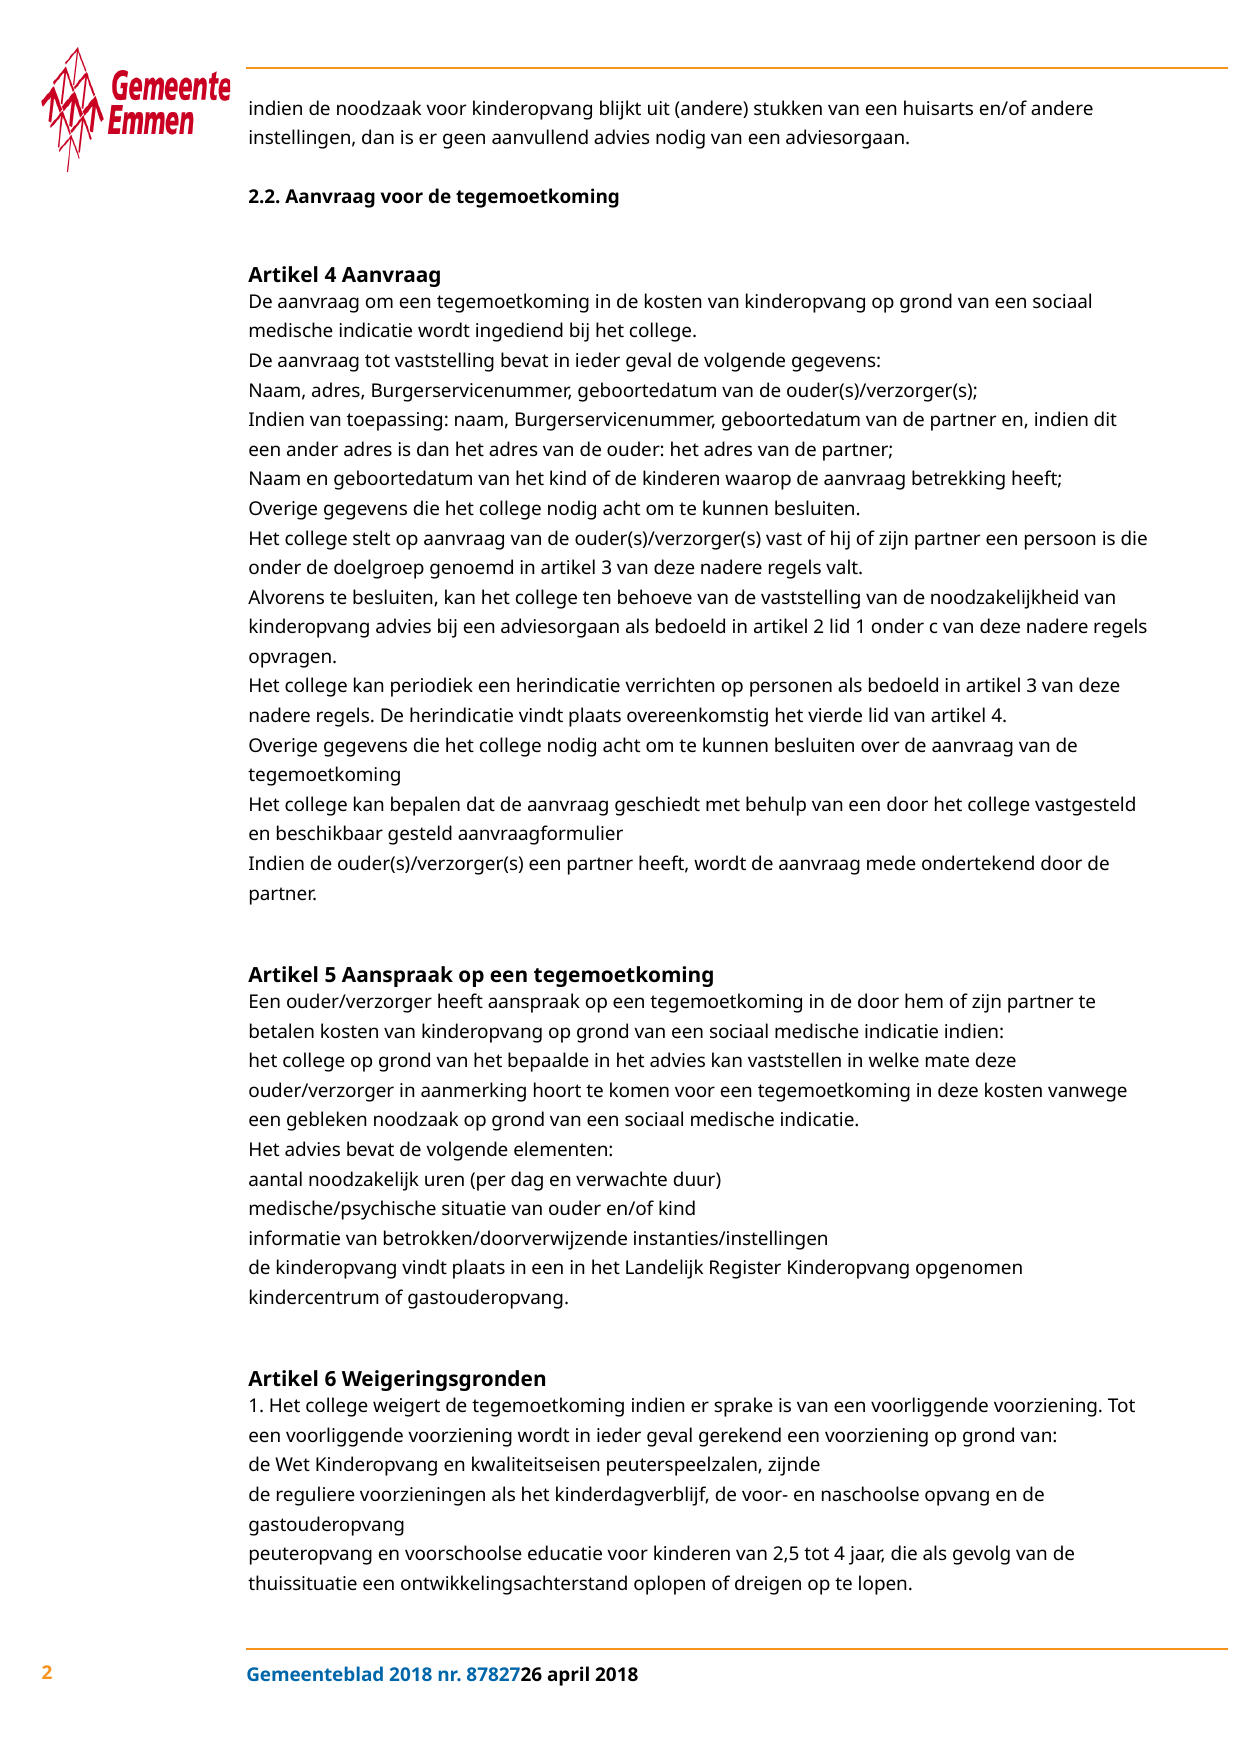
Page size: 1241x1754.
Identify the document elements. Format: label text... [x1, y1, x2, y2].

text Artikel 6 Weigeringsgronden [248, 1364, 1152, 1392]
text de Wet Kinderopvang en kwaliteitseisen peuterspeelzalen, zijnde [248, 1452, 1152, 1477]
text 2.2. Aanvraag voor de tegemoetkoming [248, 183, 1152, 209]
text de reguliere voorzieningen als het kinderdagverblijf, de voor- en naschoolse opvang en de gastouderopvang [248, 1481, 1152, 1537]
text Alvorens te besluiten, kan het college ten behoeve van de vaststelling van de noodzakelijkheid van kinderopvang advies bij een adviesorgaan als bedoeld in artikel 2 lid 1 onder c van deze nadere regels opvragen. [248, 584, 1152, 669]
text Het college stelt op aanvraag van de ouder(s)/verzorger(s) vast of hij of zijn partner een persoon is die onder de doelgroep genoemd in artikel 3 van deze nadere regels valt. [248, 525, 1152, 580]
text de kinderopvang vindt plaats in een in het Landelijk Register Kinderopvang opgenomen kindercentrum of gastouderopvang. [248, 1254, 1152, 1310]
text De aanvraag om een tegemoetkoming in de kosten van kinderopvang op grond van een sociaal medische indicatie wordt ingediend bij het college. [248, 288, 1152, 343]
text Overige gegevens die het college nodig acht om te kunnen besluiten. [248, 495, 1152, 521]
text Artikel 4 Aanvraag [248, 260, 1152, 288]
text aantal noodzakelijk uren (per dag en verwachte duur) [248, 1166, 1152, 1191]
text Een ouder/verzorger heeft aanspraak op een tegemoetkoming in de door hem of zijn partner te betalen kosten van kinderopvang op grond van een sociaal medische indicatie indien: [248, 988, 1152, 1043]
text Overige gegevens die het college nodig acht om te kunnen besluiten over de aanvraag van de tegemoetkoming [248, 732, 1152, 787]
text Indien de ouder(s)/verzorger(s) een partner heeft, wordt de aanvraag mede ondertekend door de partner. [248, 850, 1152, 906]
text Het advies bevat de volgende elementen: [248, 1136, 1152, 1162]
text peuteropvang en voorschoolse educatie voor kinderen van 2,5 tot 4 jaar, die als gevolg van de thuissituatie een ontwikkelingsachterstand oplopen of dreigen op te lopen. [248, 1540, 1152, 1596]
text Naam en geboortedatum van het kind of de kinderen waarop de aanvraag betrekking heeft; [248, 466, 1152, 491]
text 1. Het college weigert de tegemoetkoming indien er sprake is van een voorliggende voorziening. Tot een voorliggende voorziening wordt in ieder geval gerekend een voorziening op grond van: [248, 1392, 1152, 1448]
text Indien van toepassing: naam, Burgerservicenummer, geboortedatum van de partner en, indien dit een ander adres is dan het adres van de ouder: het adres van de partner; [248, 406, 1152, 462]
text Naam, adres, Burgerservicenummer, geboortedatum van de ouder(s)/verzorger(s); [248, 377, 1152, 403]
text het college op grond van het bepaalde in het advies kan vaststellen in welke mate deze ouder/verzorger in aanmerking hoort te komen voor een tegemoetkoming in deze kosten vanwege een gebleken noodzaak op grond van een sociaal medische indicatie. [248, 1047, 1152, 1132]
text informatie van betrokken/doorverwijzende instanties/instellingen [248, 1225, 1152, 1251]
text Het college kan bepalen dat de aanvraag geschiedt met behulp van een door het college vastgesteld en beschikbaar gesteld aanvraagformulier [248, 791, 1152, 846]
text Het college kan periodiek een herindicatie verrichten op personen als bedoeld in artikel 3 van deze nadere regels. De herindicatie vindt plaats overeenkomstig het vierde lid van artikel 4. [248, 673, 1152, 728]
text Artikel 5 Aanspraak op een tegemoetkoming [248, 960, 1152, 988]
picture [41, 47, 231, 172]
text indien de noodzaak voor kinderopvang blijkt uit (andere) stukken van een huisarts en/of andere instellingen, dan is er geen aanvullend advies nodig van een adviesorgaan. [248, 95, 1152, 150]
text medische/psychische situatie van ouder en/of kind [248, 1195, 1152, 1221]
text De aanvraag tot vaststelling bevat in ieder geval de volgende gegevens: [248, 347, 1152, 373]
